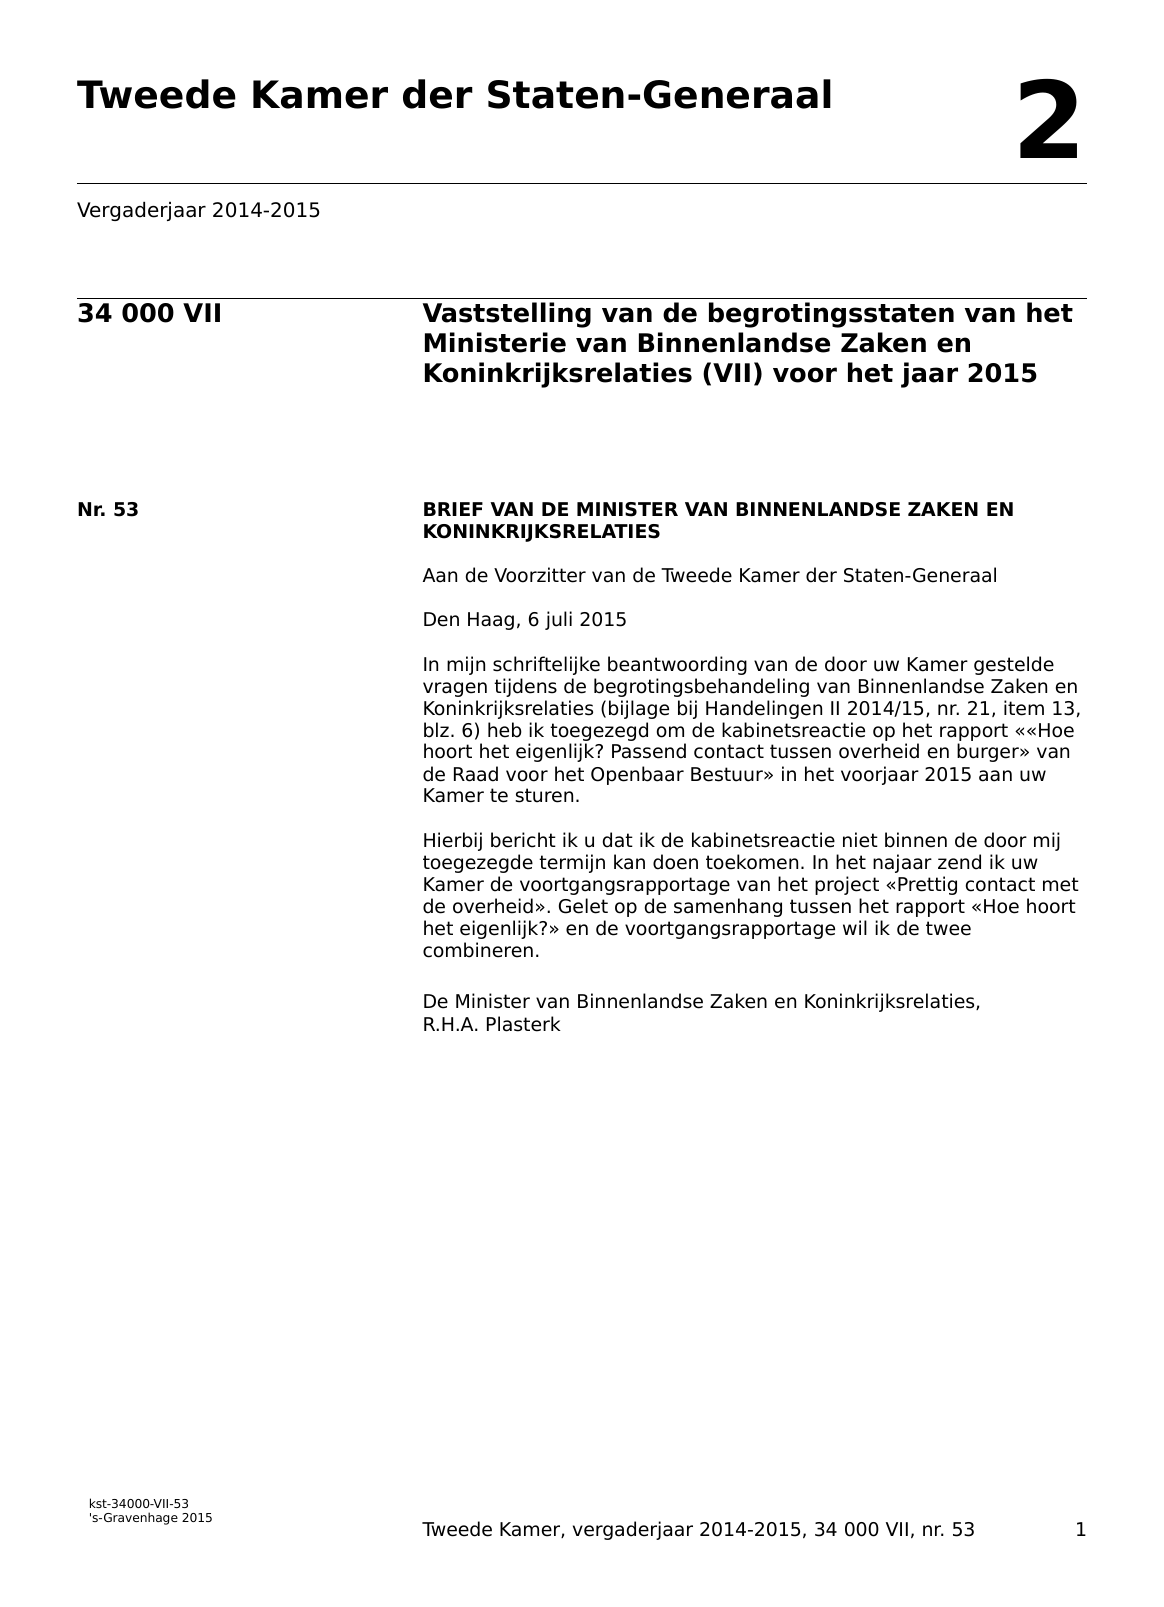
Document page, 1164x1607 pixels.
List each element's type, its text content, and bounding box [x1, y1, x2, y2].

text Hierbij bericht ik u dat ik de kabinetsreactie niet binnen de door mij toegezegde termijn kan doen toekomen. In het najaar zend ik uw Kamer de voortgangsrapportage van het project «Prettig contact met de overheid». Gelet op de samenhang tussen het rapport «Hoe hoort het eigenlijk?» en de voortgangsrapportage wil ik de twee combineren. [422, 829, 1087, 961]
text Den Haag, 6 juli 2015 [422, 609, 1087, 631]
subtitle 34 000 VII Vaststelling van de begrotingsstaten van het Ministerie van Binnenlandse Zaken en Koninkrijksrelaties (VII) voor het jaar 2015 [77, 299, 1087, 388]
text De Minister van Binnenlandse Zaken en Koninkrijksrelaties, R.H.A. Plasterk [422, 991, 1087, 1035]
table_header Tweede Kamer der Staten-Generaal [77, 59, 886, 183]
text 's-Gravenhage 2015 [88, 1511, 323, 1525]
text Aan de Voorzitter van de Tweede Kamer der Staten-Generaal [422, 565, 1087, 587]
text In mijn schriftelijke beantwoording van de door uw Kamer gestelde vragen tijdens de begrotingsbehandeling van Binnenlandse Zaken en Koninkrijksrelaties (bijlage bij Handelingen II 2014/15, nr. 21, item 13, blz. 6) heb ik toegezegd om de kabinetsreactie op het rapport ««Hoe hoort het eigenlijk? Passend contact tussen overheid en burger» van de Raad voor het Openbaar Bestuur» in het voorjaar 2015 aan uw Kamer te sturen. [422, 653, 1087, 807]
table_cell Vergaderjaar 2014-2015 [77, 184, 1087, 298]
text kst-34000-VII-53 [88, 1497, 323, 1511]
table_header 2 [886, 59, 1087, 183]
subtitle Nr. 53 BRIEF VAN DE MINISTER VAN BINNENLANDSE ZAKEN EN KONINKRIJKSRELATIES [77, 499, 1087, 543]
